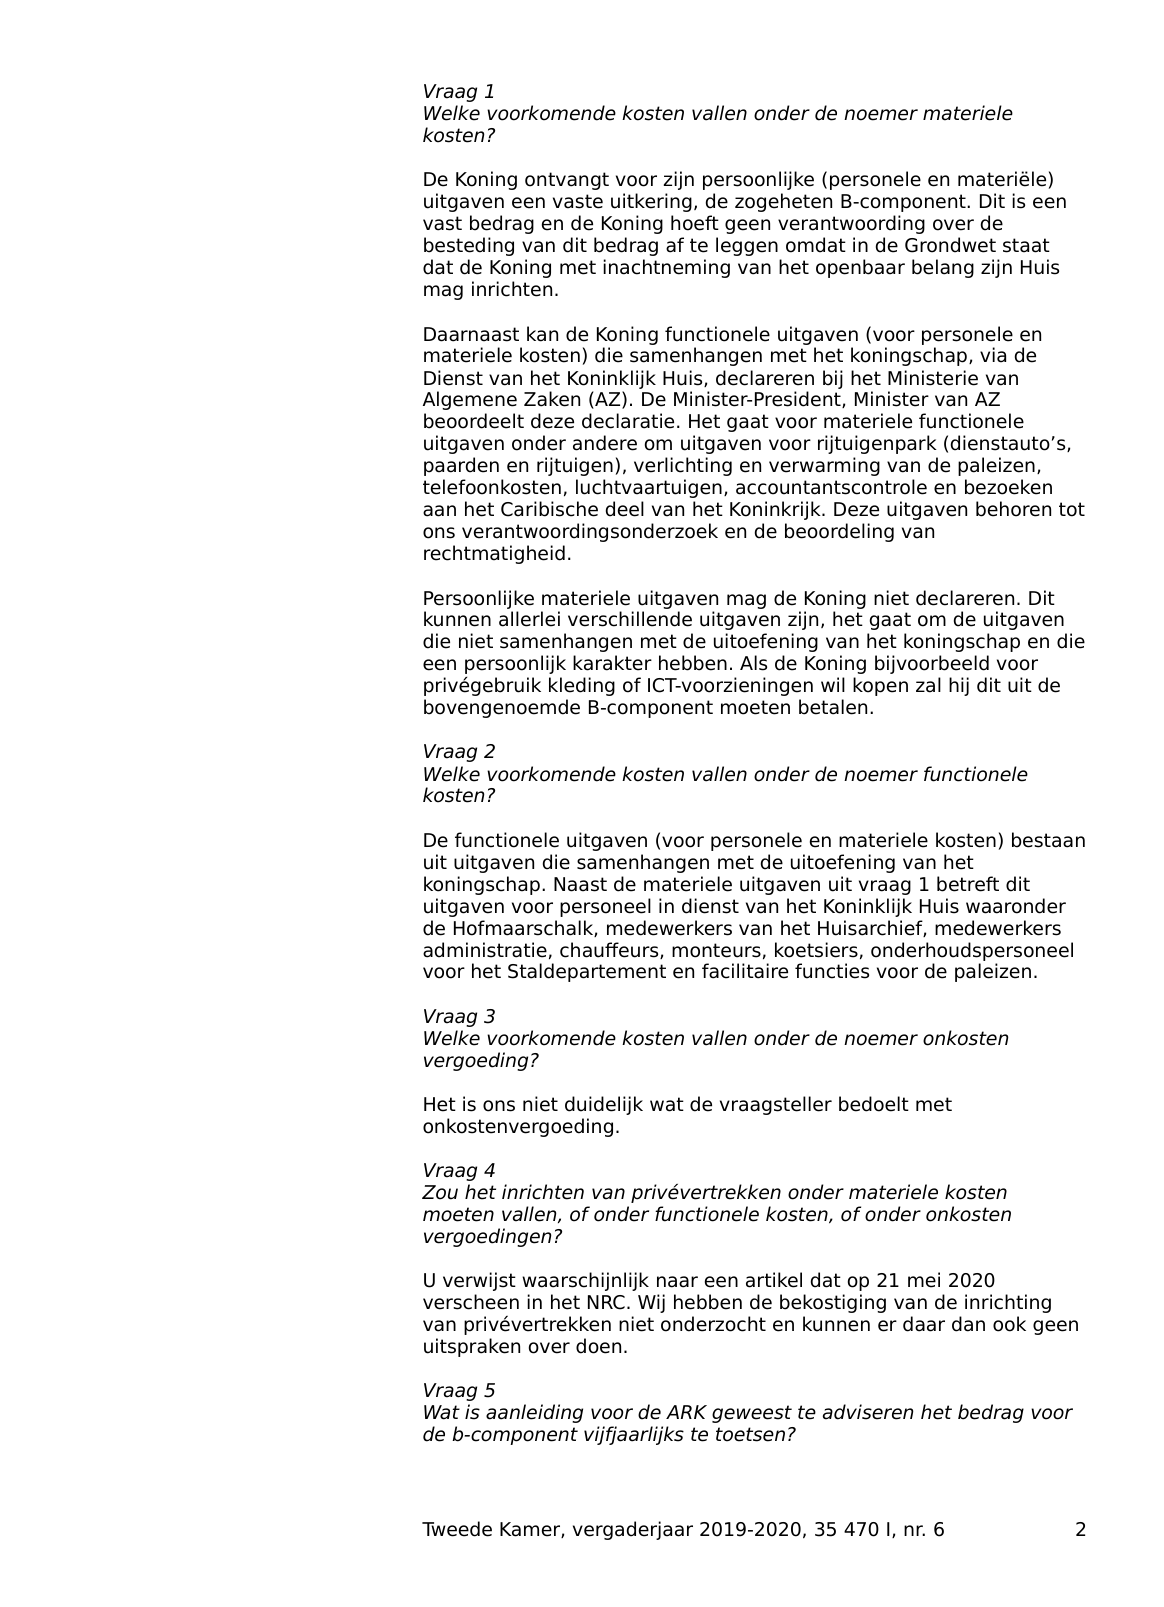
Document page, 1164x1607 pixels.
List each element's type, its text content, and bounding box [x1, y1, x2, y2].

text De functionele uitgaven (voor personele en materiele kosten) bestaan uit uitgaven die samenhangen met de uitoefening van het koningschap. Naast de materiele uitgaven uit vraag 1 betreft dit uitgaven voor personeel in dienst van het Koninklijk Huis waaronder de Hofmaarschalk, medewerkers van het Huisarchief, medewerkers administratie, chauffeurs, monteurs, koetsiers, onderhoudspersoneel voor het Staldepartement en facilitaire functies voor de paleizen. [422, 829, 1087, 983]
text Zou het inrichten van privévertrekken onder materiele kosten moeten vallen, of onder functionele kosten, of onder onkosten vergoedingen? [422, 1182, 1087, 1248]
text U verwijst waarschijnlijk naar een artikel dat op 21 mei 2020 verscheen in het NRC. Wij hebben de bekostiging van de inrichting van privévertrekken niet onderzocht en kunnen er daar dan ook geen uitspraken over doen. [422, 1270, 1087, 1358]
text Vraag 4 [422, 1160, 1087, 1182]
text Daarnaast kan de Koning functionele uitgaven (voor personele en materiele kosten) die samenhangen met het koningschap, via de Dienst van het Koninklijk Huis, declareren bij het Ministerie van Algemene Zaken (AZ). De Minister-President, Minister van AZ beoordeelt deze declaratie. Het gaat voor materiele functionele uitgaven onder andere om uitgaven voor rijtuigenpark (dienstauto’s, paarden en rijtuigen), verlichting en verwarming van de paleizen, telefoonkosten, luchtvaartuigen, accountantscontrole en bezoeken aan het Caribische deel van het Koninkrijk. Deze uitgaven behoren tot ons verantwoordingsonderzoek en de beoordeling van rechtmatigheid. [422, 323, 1087, 565]
text De Koning ontvangt voor zijn persoonlijke (personele en materiële) uitgaven een vaste uitkering, de zogeheten B-component. Dit is een vast bedrag en de Koning hoeft geen verantwoording over de besteding van dit bedrag af te leggen omdat in de Grondwet staat dat de Koning met inachtneming van het openbaar belang zijn Huis mag inrichten. [422, 169, 1087, 301]
text Welke voorkomende kosten vallen onder de noemer onkosten vergoeding? [422, 1028, 1087, 1072]
text Vraag 3 [422, 1006, 1087, 1028]
text Vraag 1 [422, 81, 1087, 103]
text Welke voorkomende kosten vallen onder de noemer functionele kosten? [422, 763, 1087, 807]
text Vraag 5 [422, 1380, 1087, 1402]
text Vraag 2 [422, 741, 1087, 763]
text Het is ons niet duidelijk wat de vraagsteller bedoelt met onkostenvergoeding. [422, 1094, 1087, 1138]
text Welke voorkomende kosten vallen onder de noemer materiele kosten? [422, 103, 1087, 147]
text Persoonlijke materiele uitgaven mag de Koning niet declareren. Dit kunnen allerlei verschillende uitgaven zijn, het gaat om de uitgaven die niet samenhangen met de uitoefening van het koningschap en die een persoonlijk karakter hebben. Als de Koning bijvoorbeeld voor privégebruik kleding of ICT-voorzieningen wil kopen zal hij dit uit de bovengenoemde B-component moeten betalen. [422, 587, 1087, 719]
text Wat is aanleiding voor de ARK geweest te adviseren het bedrag voor de b-component vijfjaarlijks te toetsen? [422, 1402, 1087, 1446]
